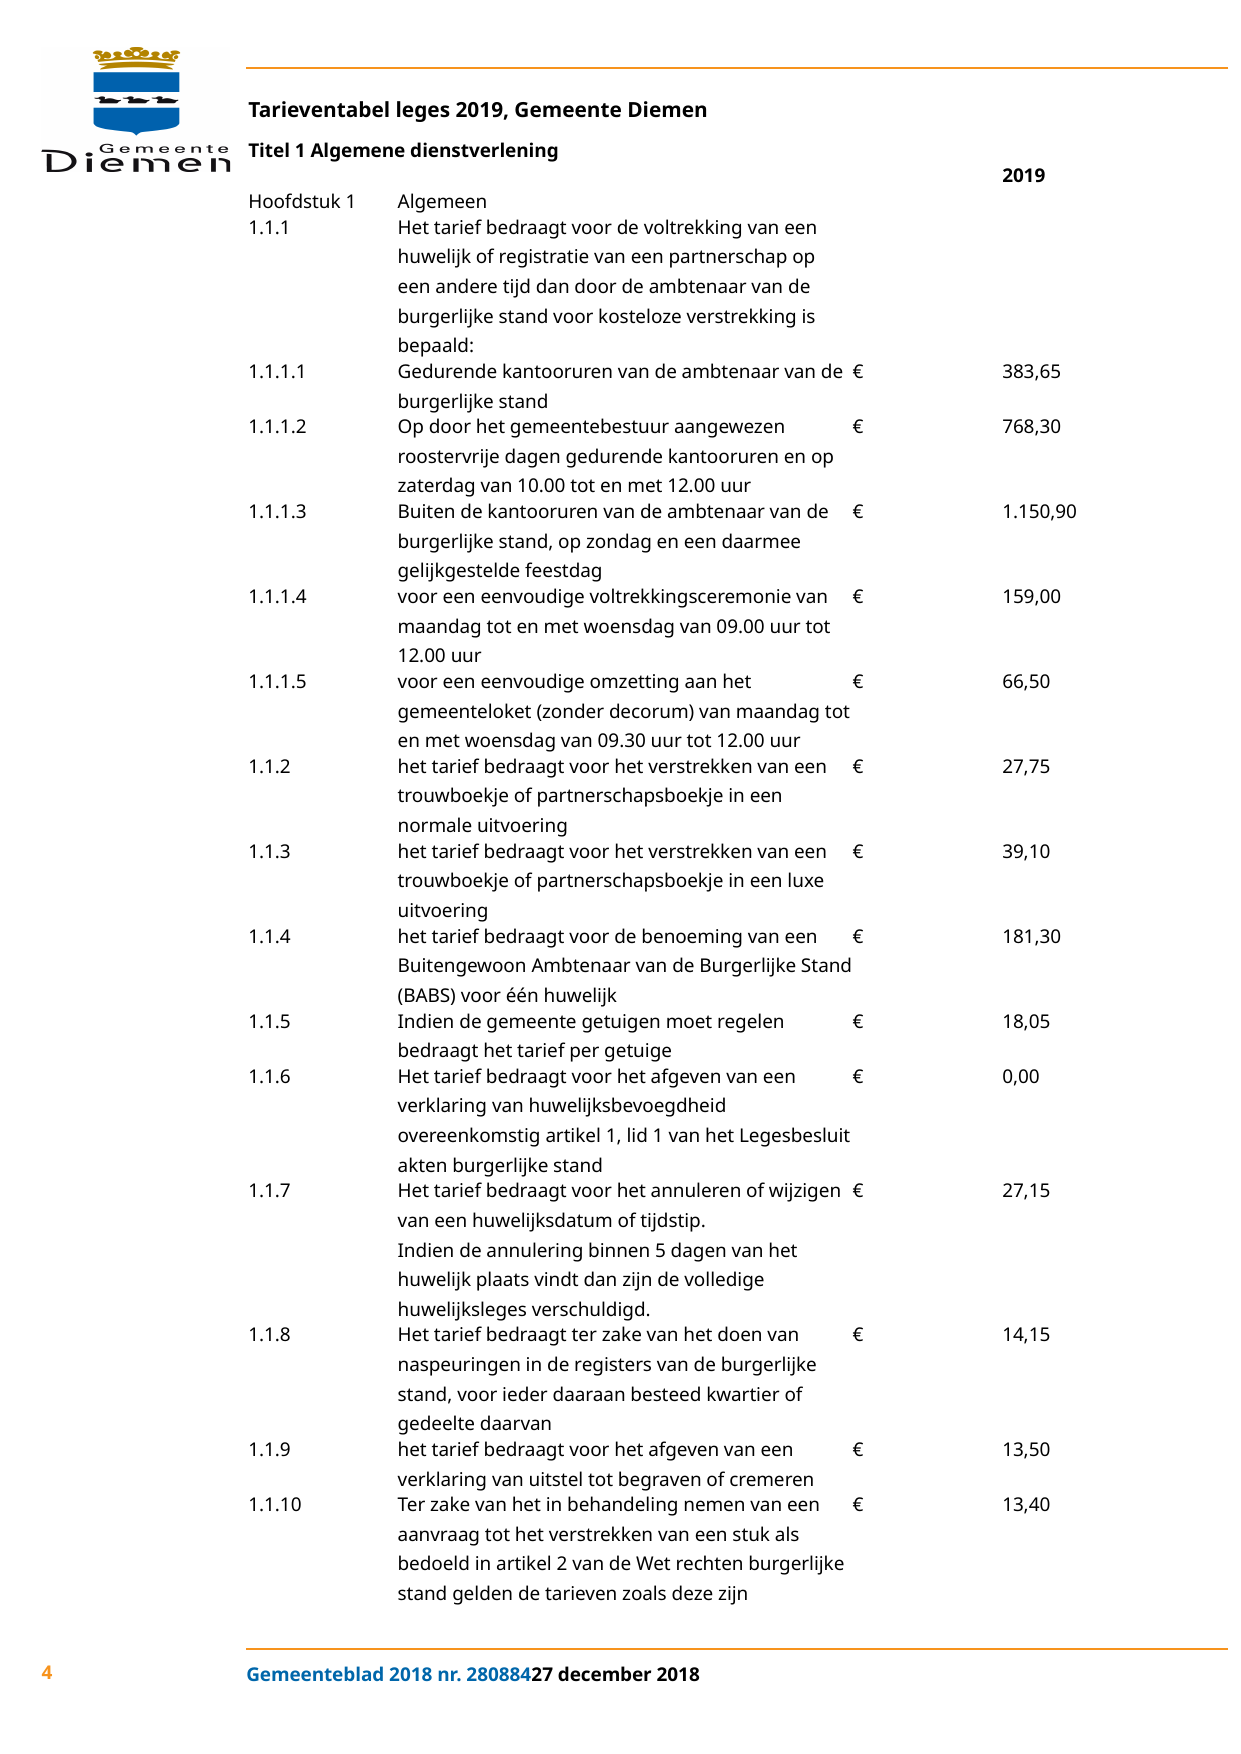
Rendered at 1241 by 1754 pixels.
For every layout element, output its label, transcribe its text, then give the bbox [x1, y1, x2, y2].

table_cell € [853, 1178, 1002, 1322]
table_cell € [853, 838, 1002, 923]
text Titel 1 Algemene dienstverlening [248, 137, 1152, 163]
table_cell 1.1.4 [248, 923, 397, 1008]
table_cell 1.1.3 [248, 838, 397, 923]
table_cell 1.1.1.5 [248, 668, 397, 753]
table_cell 1.1.1 [248, 214, 397, 358]
table_header [853, 163, 1002, 188]
table_cell 27,15 [1002, 1178, 1152, 1322]
table_cell € [853, 1063, 1002, 1178]
table_cell 1.1.1.1 [248, 358, 397, 413]
table_cell 1.150,90 [1002, 499, 1152, 583]
picture [41, 47, 231, 172]
table_cell Buiten de kantooruren van de ambtenaar van de burgerlijke stand, op zondag en een daarmee gelijkgestelde feestdag [398, 499, 852, 583]
table_cell 1.1.10 [248, 1491, 397, 1606]
table_header ­2019 [1002, 163, 1152, 188]
table_cell € [853, 1491, 1002, 1606]
table_cell € [853, 583, 1002, 668]
table_cell 1.1.1.4 [248, 583, 397, 668]
table_cell ­ [853, 214, 1002, 358]
table_cell 1.1.9 [248, 1436, 397, 1491]
table_cell Indien de gemeente getuigen moet regelen bedraagt het tarief per getuige [398, 1008, 852, 1063]
table_cell 27,75 [1002, 753, 1152, 838]
table_header [398, 163, 852, 188]
table_cell het tarief bedraagt voor het verstrekken van een trouwboekje of partnerschapsboekje in een luxe uitvoering [398, 838, 852, 923]
table_cell € [853, 499, 1002, 583]
table_cell € [853, 1008, 1002, 1063]
table_cell Gedurende kantooruren van de ambtenaar van de burgerlijke stand [398, 358, 852, 413]
table_cell € [853, 414, 1002, 498]
table_cell het tarief bedraagt voor het afgeven van een verklaring van uitstel tot begraven of cremeren [398, 1436, 852, 1491]
table_cell voor een eenvoudige omzetting aan het gemeenteloket (zonder decorum) van maandag tot en met woensdag van 09.30 uur tot 12.00 uur [398, 668, 852, 753]
table_cell 1.1.8 [248, 1322, 397, 1436]
table_cell ­ [1002, 189, 1152, 214]
table_cell het tarief bedraagt voor de benoeming van een Buitengewoon Ambtenaar van de Burgerlijke Stand (BABS) voor één huwelijk [398, 923, 852, 1008]
table_cell 14,15 [1002, 1322, 1152, 1436]
table_cell € [853, 1322, 1002, 1436]
table_cell ­ [853, 189, 1002, 214]
table_cell voor een eenvoudige voltrekkingsceremonie van maandag tot en met woensdag van 09.00 uur tot 12.00 uur [398, 583, 852, 668]
table_cell 768,30 [1002, 414, 1152, 498]
table_cell Het tarief bedraagt voor de voltrekking van een huwelijk of registratie van een partnerschap op een andere tijd dan door de ambtenaar van de burgerlijke stand voor kosteloze verstrekking is bepaald: [398, 214, 852, 358]
table_cell € [853, 358, 1002, 413]
table_cell 1.1.5 [248, 1008, 397, 1063]
table_cell 383,65 [1002, 358, 1152, 413]
table_cell Ter zake van het in behandeling nemen van een aanvraag tot het verstrekken van een stuk als bedoeld in artikel 2 van de Wet rechten burgerlijke stand gelden de tarieven zoals deze zijn [398, 1491, 852, 1606]
table_cell € [853, 668, 1002, 753]
table_cell Algemeen [398, 189, 852, 214]
table_cell Het tarief bedraagt voor het afgeven van een verklaring van huwelijksbevoegdheid overeenkomstig artikel 1, lid 1 van het Legesbesluit akten burgerlijke stand [398, 1063, 852, 1178]
table_cell Het tarief bedraagt ter zake van het doen van naspeuringen in de registers van de burgerlijke stand, voor ieder daaraan besteed kwartier of gedeelte daarvan [398, 1322, 852, 1436]
table_cell € [853, 1436, 1002, 1491]
table_cell het tarief bedraagt voor het verstrekken van een trouwboekje of partnerschapsboekje in een normale uitvoering [398, 753, 852, 838]
table_cell 1.1.1.3 [248, 499, 397, 583]
table_cell € [853, 753, 1002, 838]
table_cell 18,05 [1002, 1008, 1152, 1063]
table_cell € [853, 923, 1002, 1008]
table_cell Het tarief bedraagt voor het annuleren of wijzigen van een huwelijksdatum of tijdstip. Indien de annulering binnen 5 dagen van het huwelijk plaats vindt dan zijn de volledige huwelijksleges verschuldigd. [398, 1178, 852, 1322]
table_cell 39,10 [1002, 838, 1152, 923]
table_cell 1.1.1.2 [248, 414, 397, 498]
table_cell ­ [1002, 214, 1152, 358]
table_cell 13,40 [1002, 1491, 1152, 1606]
table_cell 66,50 [1002, 668, 1152, 753]
table_header [248, 163, 397, 188]
table_cell 1.1.2 [248, 753, 397, 838]
table_cell 159,00 [1002, 583, 1152, 668]
table_cell Hoofdstuk 1 [248, 189, 397, 214]
table_cell 1.1.7 [248, 1178, 397, 1322]
table_cell 0,00 [1002, 1063, 1152, 1178]
table_cell 1.1.6 [248, 1063, 397, 1178]
table_cell 13,50 [1002, 1436, 1152, 1491]
table_cell Op door het gemeentebestuur aangewezen roostervrije dagen gedurende kantooruren en op zaterdag van 10.00 tot en met 12.00 uur [398, 414, 852, 498]
table_cell 181,30 [1002, 923, 1152, 1008]
text Tarieventabel leges 2019, Gemeente Diemen [248, 95, 1152, 123]
